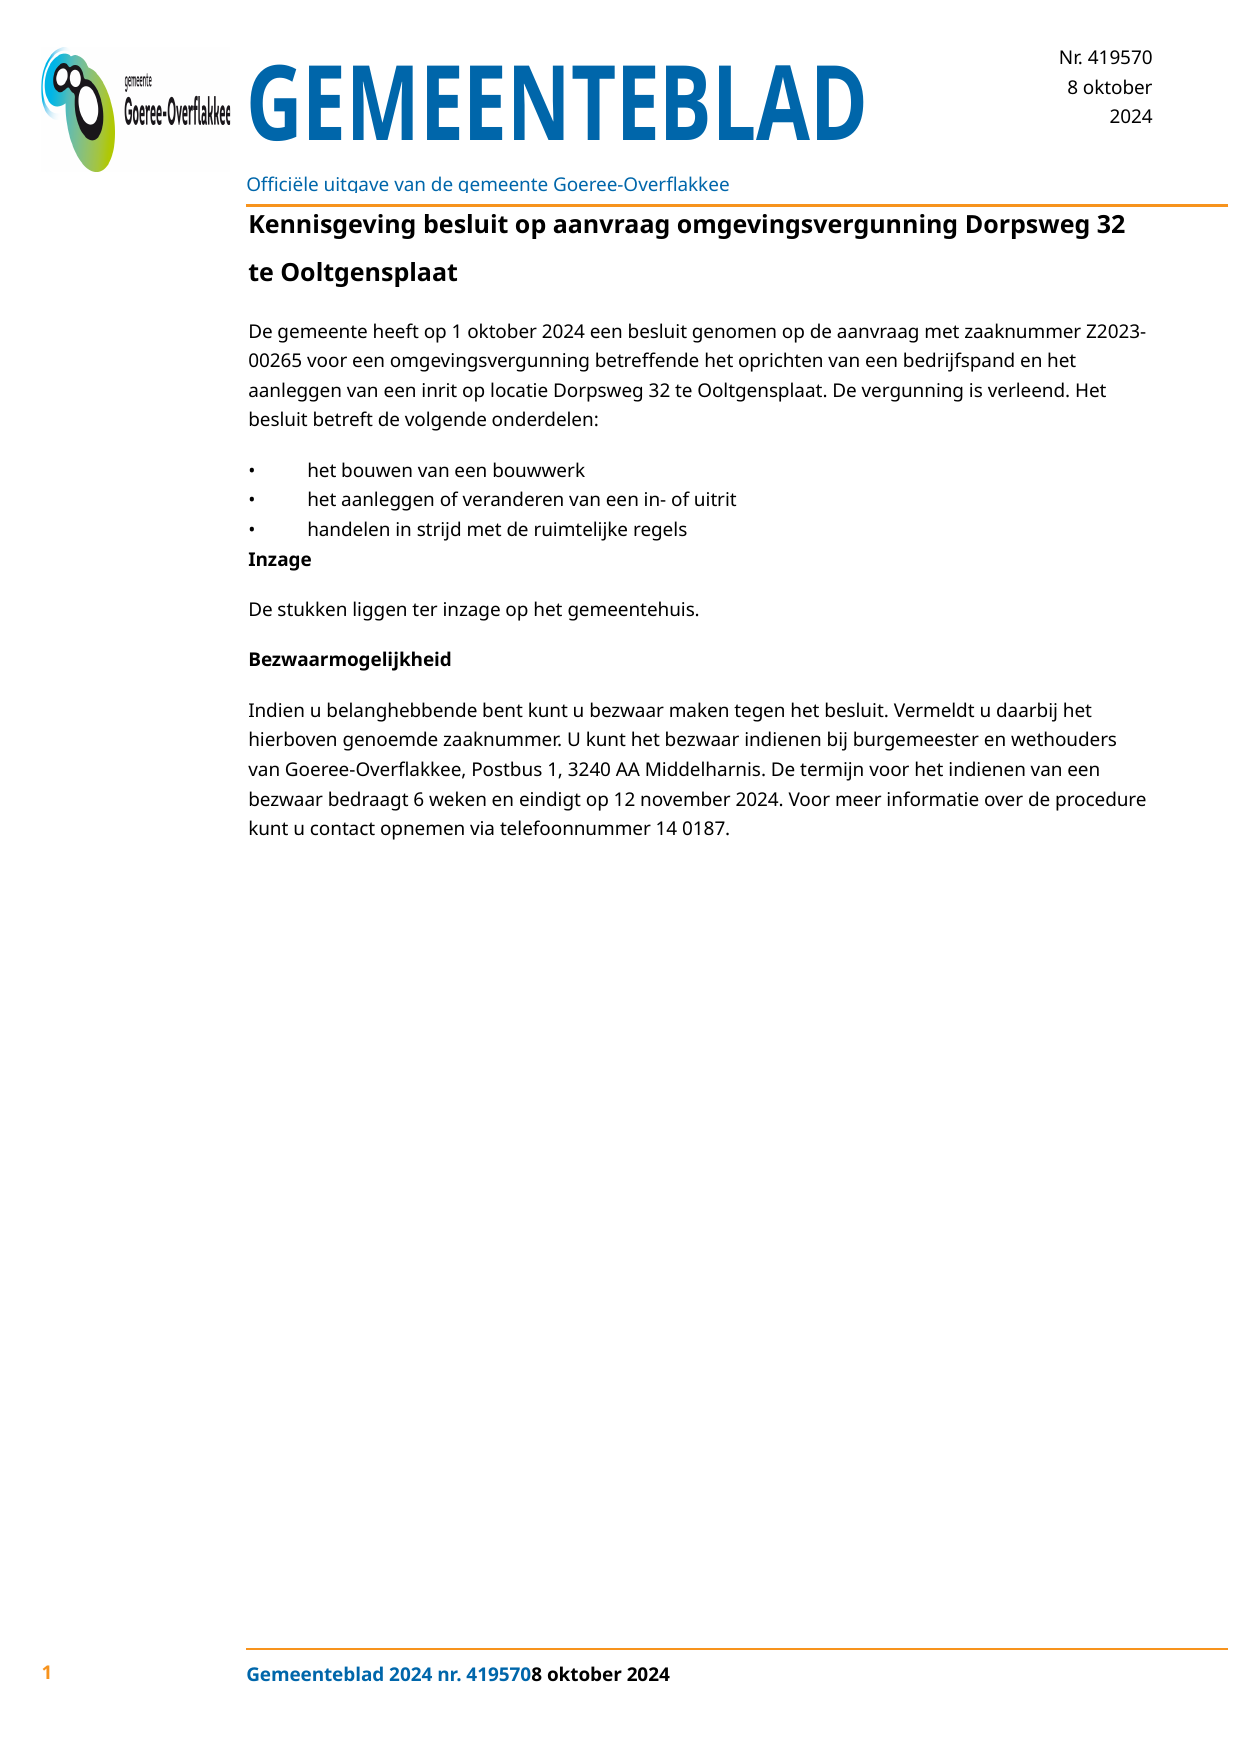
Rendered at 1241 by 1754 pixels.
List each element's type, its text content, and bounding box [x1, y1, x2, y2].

picture [41, 47, 231, 172]
text Kennisgeving besluit op aanvraag omgevingsvergunning Dorpsweg 32 te Ooltgensplaat [248, 207, 1152, 288]
text Bezwaarmogelijkheid [248, 647, 1152, 672]
text Indien u belanghebbende bent kunt u bezwaar maken tegen het besluit. Vermeldt u daarbij het hierboven genoemde zaaknummer. U kunt het bezwaar indienen bij burgemeester en wethouders van Goeree-Overflakkee, Postbus 1, 3240 AA Middelharnis. De termijn voor het indienen van een bezwaar bedraagt 6 weken en eindigt op 12 november 2024. Voor meer informatie over de procedure kunt u contact opnemen via telefoonnummer 14 0187. [248, 697, 1152, 841]
text De gemeente heeft op 1 oktober 2024 een besluit genomen op de aanvraag met zaaknummer Z2023-00265 voor een omgevingsvergunning betreffende het oprichten van een bedrijfspand en het aanleggen van een inrit op locatie Dorpsweg 32 te Ooltgensplaat. De vergunning is verleend. Het besluit betreft de volgende onderdelen: [248, 318, 1152, 432]
text Inzage [248, 546, 1152, 572]
list het bouwen van een bouwwerk [248, 457, 1152, 483]
list handelen in strijd met de ruimtelijke regels [248, 516, 1152, 542]
list het aanleggen of veranderen van een in- of uitrit [248, 487, 1152, 512]
text De stukken liggen ter inzage op het gemeentehuis. [248, 596, 1152, 622]
